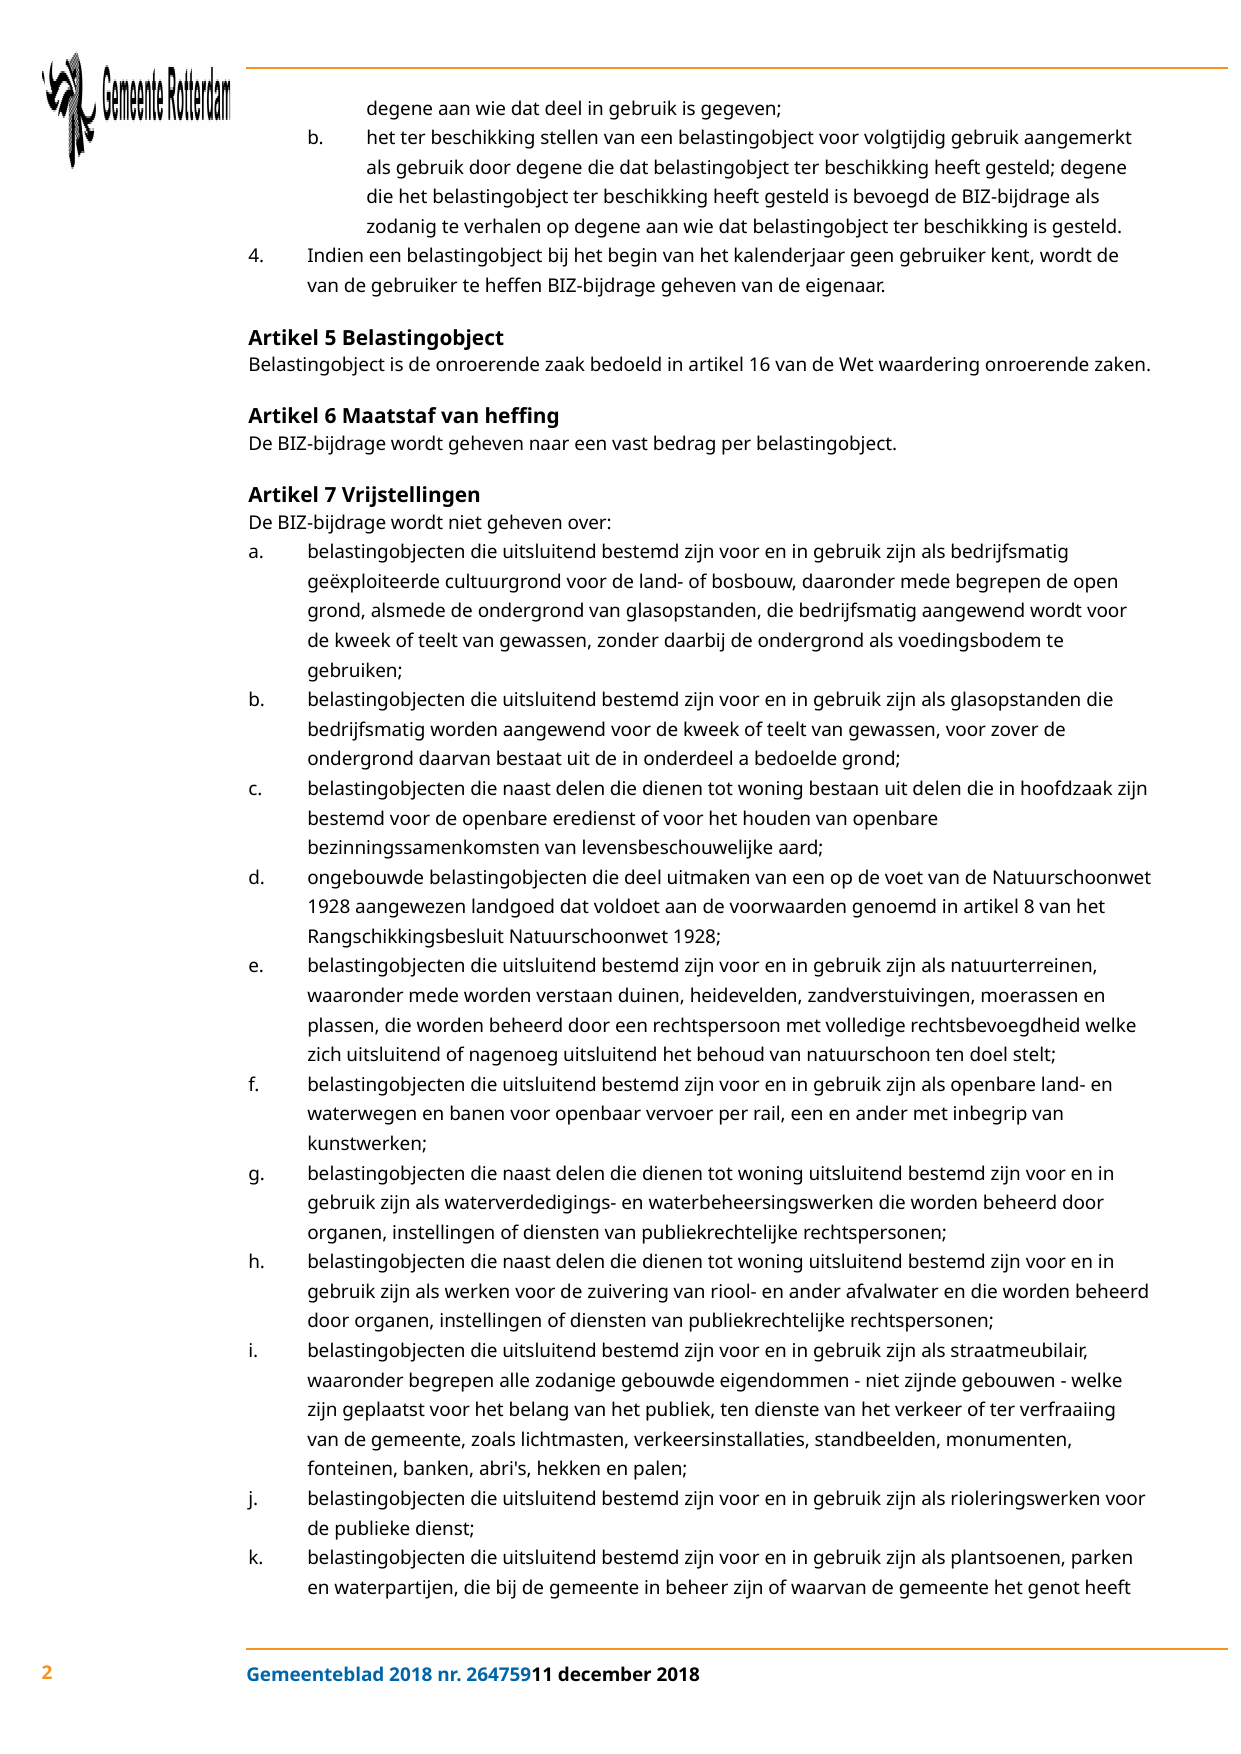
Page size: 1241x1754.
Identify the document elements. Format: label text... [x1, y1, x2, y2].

text Belastingobject is de onroerende zaak bedoeld in artikel 16 van de Wet waardering onroerende zaken. [248, 351, 1152, 377]
list belastingobjecten die naast delen die dienen tot woning uitsluitend bestemd zijn voor en in gebruik zijn als waterverdedigings- en waterbeheersingswerken die worden beheerd door organen, instellingen of diensten van publiekrechtelijke rechtspersonen; [248, 1160, 1152, 1244]
text Artikel 5 Belastingobject [248, 323, 1152, 351]
picture [41, 47, 231, 172]
list belastingobjecten die uitsluitend bestemd zijn voor en in gebruik zijn als natuurterreinen, waaronder mede worden verstaan duinen, heidevelden, zandverstuivingen, moerassen en plassen, die worden beheerd door een rechtspersoon met volledige rechtsbevoegdheid welke zich uitsluitend of nagenoeg uitsluitend het behoud van natuurschoon ten doel stelt; [248, 953, 1152, 1067]
list belastingobjecten die uitsluitend bestemd zijn voor en in gebruik zijn als glasopstanden die bedrijfsmatig worden aangewend voor de kweek of teelt van gewassen, voor zover de ondergrond daarvan bestaat uit de in onderdeel a bedoelde grond; [248, 686, 1152, 771]
list belastingobjecten die uitsluitend bestemd zijn voor en in gebruik zijn als rioleringswerken voor de publieke dienst; [248, 1485, 1152, 1540]
list belastingobjecten die uitsluitend bestemd zijn voor en in gebruik zijn als bedrijfsmatig geëxploiteerde cultuurgrond voor de land- of bosbouw, daaronder mede begrepen de open grond, alsmede de ondergrond van glasopstanden, die bedrijfsmatig aangewend wordt voor de kweek of teelt van gewassen, zonder daarbij de ondergrond als voedingsbodem te gebruiken; [248, 538, 1152, 682]
list belastingobjecten die uitsluitend bestemd zijn voor en in gebruik zijn als straatmeubilair, waaronder begrepen alle zodanige gebouwde eigendommen - niet zijnde gebouwen - welke zijn geplaatst voor het belang van het publiek, ten dienste van het verkeer of ter verfraaiing van de gemeente, zoals lichtmasten, verkeersinstallaties, standbeelden, monumenten, fonteinen, banken, abri's, hekken en palen; [248, 1337, 1152, 1481]
list Indien een belastingobject bij het begin van het kalenderjaar geen gebruiker kent, wordt de van de gebruiker te heffen BIZ-bijdrage geheven van de eigenaar. [248, 243, 1152, 298]
list belastingobjecten die uitsluitend bestemd zijn voor en in gebruik zijn als openbare land- en waterwegen en banen voor openbaar vervoer per rail, een en ander met inbegrip van kunstwerken; [248, 1071, 1152, 1156]
list degene aan wie dat deel in gebruik is gegeven; [307, 95, 1152, 121]
list belastingobjecten die naast delen die dienen tot woning bestaan uit delen die in hoofdzaak zijn bestemd voor de openbare eredienst of voor het houden van openbare bezinningssamenkomsten van levensbeschouwelijke aard; [248, 775, 1152, 860]
list belastingobjecten die naast delen die dienen tot woning uitsluitend bestemd zijn voor en in gebruik zijn als werken voor de zuivering van riool- en ander afvalwater en die worden beheerd door organen, instellingen of diensten van publiekrechtelijke rechtspersonen; [248, 1248, 1152, 1333]
text De BIZ-bijdrage wordt geheven naar een vast bedrag per belastingobject. [248, 430, 1152, 456]
list belastingobjecten die uitsluitend bestemd zijn voor en in gebruik zijn als plantsoenen, parken en waterpartijen, die bij de gemeente in beheer zijn of waarvan de gemeente het genot heeft [248, 1544, 1152, 1599]
list het ter beschikking stellen van een belastingobject voor volgtijdig gebruik aangemerkt als gebruik door degene die dat belastingobject ter beschikking heeft gesteld; degene die het belastingobject ter beschikking heeft gesteld is bevoegd de BIZ-bijdrage als zodanig te verhalen op degene aan wie dat belastingobject ter beschikking is gesteld. [307, 124, 1152, 239]
text De BIZ-bijdrage wordt niet geheven over: [248, 509, 1152, 534]
text Artikel 7 Vrijstellingen [248, 480, 1152, 509]
text Artikel 6 Maatstaf van heffing [248, 402, 1152, 430]
list ongebouwde belastingobjecten die deel uitmaken van een op de voet van de Natuurschoonwet 1928 aangewezen landgoed dat voldoet aan de voorwaarden genoemd in artikel 8 van het Rangschikkingsbesluit Natuurschoonwet 1928; [248, 864, 1152, 949]
